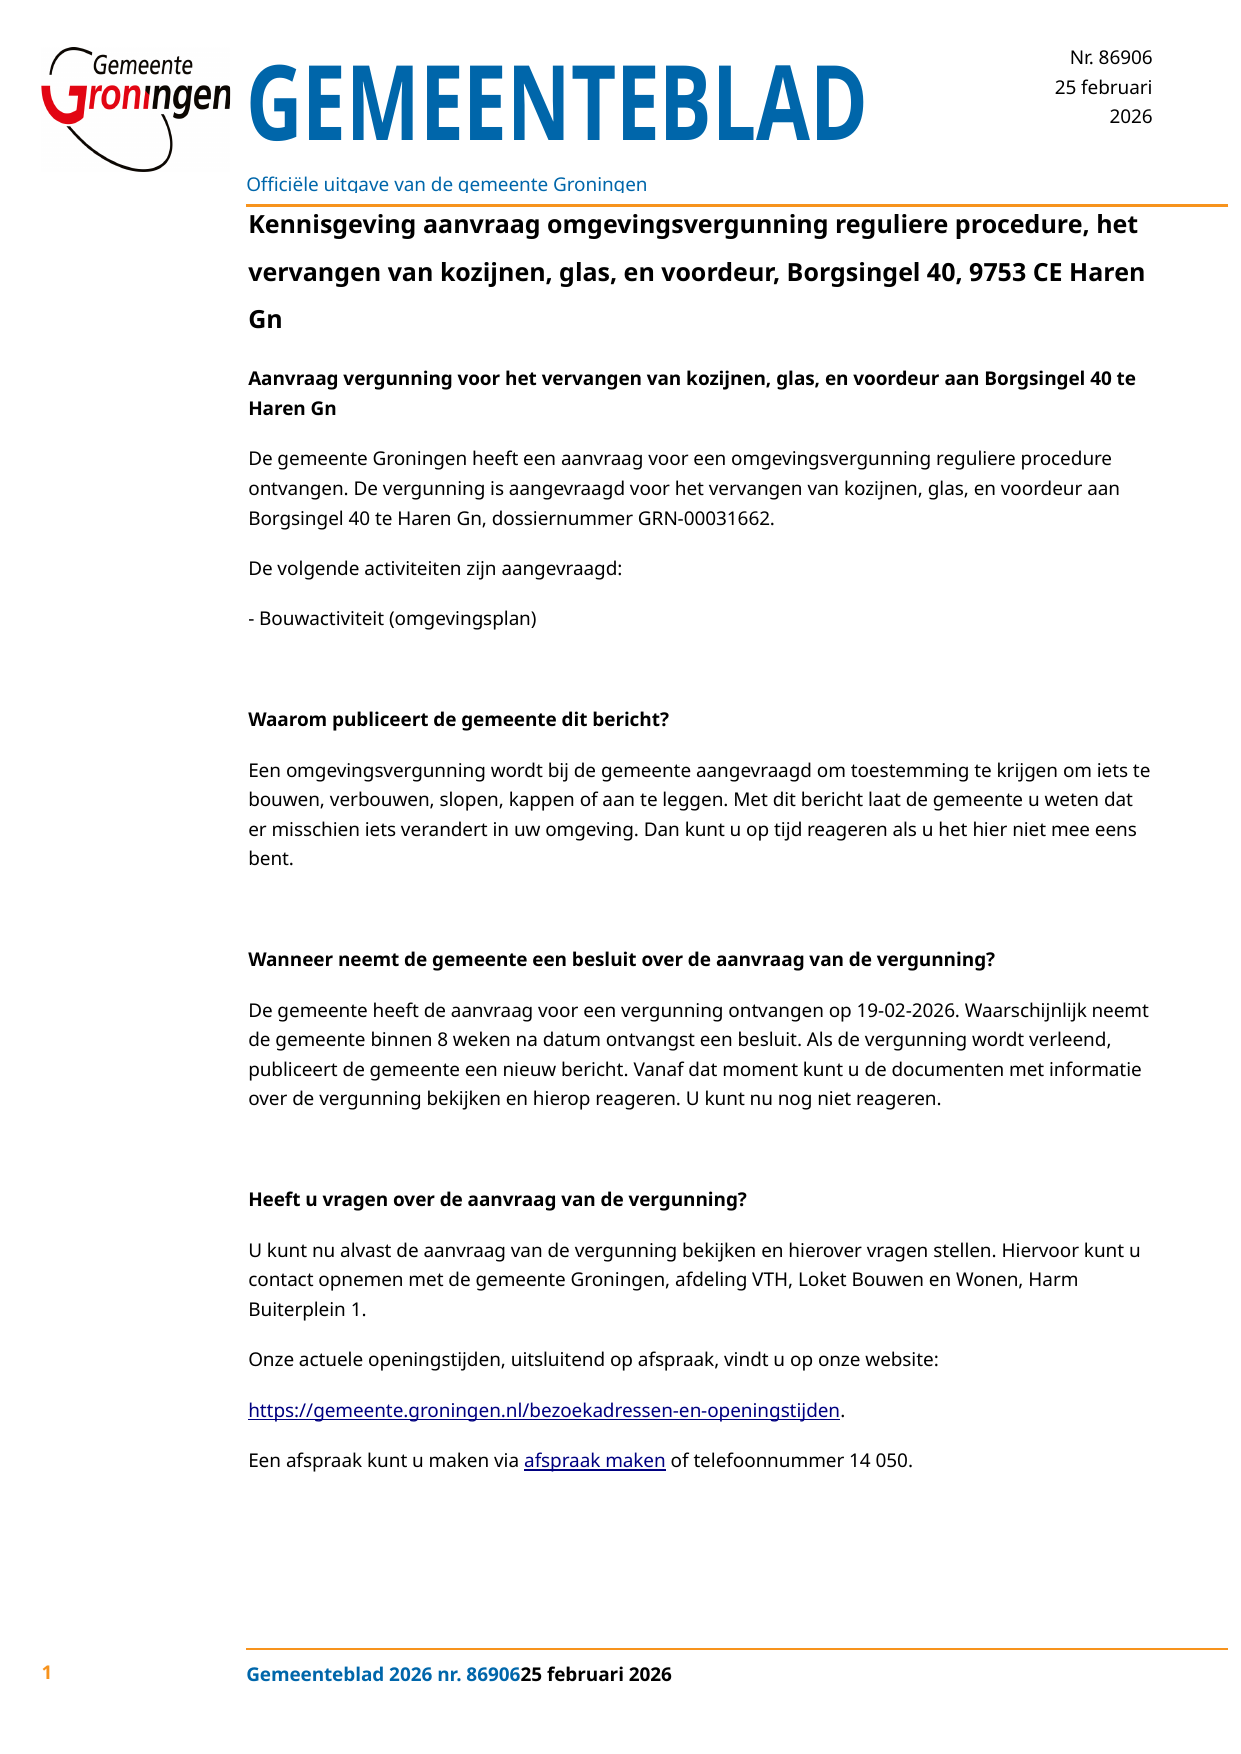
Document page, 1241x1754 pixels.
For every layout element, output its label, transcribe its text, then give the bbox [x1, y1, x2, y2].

text Een omgevingsvergunning wordt bij de gemeente aangevraagd om toestemming te krijgen om iets te bouwen, verbouwen, slopen, kappen of aan te leggen. Met dit bericht laat de gemeente u weten dat er misschien iets verandert in uw omgeving. Dan kunt u op tijd reageren als u het hier niet mee eens bent. [248, 757, 1152, 871]
text U kunt nu alvast de aanvraag van de vergunning bekijken en hierover vragen stellen. Hiervoor kunt u contact opnemen met de gemeente Groningen, afdeling VTH, Loket Bouwen en Wonen, Harm Buiterplein 1. [248, 1237, 1152, 1322]
text Waarom publiceert de gemeente dit bericht? [248, 706, 1152, 732]
text Aanvraag vergunning voor het vervangen van kozijnen, glas, en voordeur aan Borgsingel 40 te Haren Gn [248, 366, 1152, 421]
picture [41, 47, 231, 172]
text Kennisgeving aanvraag omgevingsvergunning reguliere procedure, het vervangen van kozijnen, glas, en voordeur, Borgsingel 40, 9753 CE Haren Gn [248, 207, 1152, 336]
text De gemeente heeft de aanvraag voor een vergunning ontvangen op 19-02-2026. Waarschijnlijk neemt de gemeente binnen 8 weken na datum ontvangst een besluit. Als de vergunning wordt verleend, publiceert de gemeente een nieuw bericht. Vanaf dat moment kunt u de documenten met informatie over de vergunning bekijken en hierop reageren. U kunt nu nog niet reageren. [248, 997, 1152, 1111]
text Wanneer neemt de gemeente een besluit over de aanvraag van de vergunning? [248, 946, 1152, 972]
text De gemeente Groningen heeft een aanvraag voor een omgevingsvergunning reguliere procedure ontvangen. De vergunning is aangevraagd voor het vervangen van kozijnen, glas, en voordeur aan Borgsingel 40 te Haren Gn, dossiernummer GRN-00031662. [248, 446, 1152, 530]
text Heeft u vragen over de aanvraag van de vergunning? [248, 1186, 1152, 1212]
text Onze actuele openingstijden, uitsluitend op afspraak, vindt u op onze website: [248, 1346, 1152, 1372]
text Een afspraak kunt u maken via afspraak maken of telefoonnummer 14 050. [248, 1447, 1152, 1473]
text https://gemeente.groningen.nl/bezoekadressen-en-openingstijden. [248, 1397, 1152, 1422]
text - Bouwactiviteit (omgevingsplan) [248, 606, 1152, 631]
text De volgende activiteiten zijn aangevraagd: [248, 555, 1152, 581]
